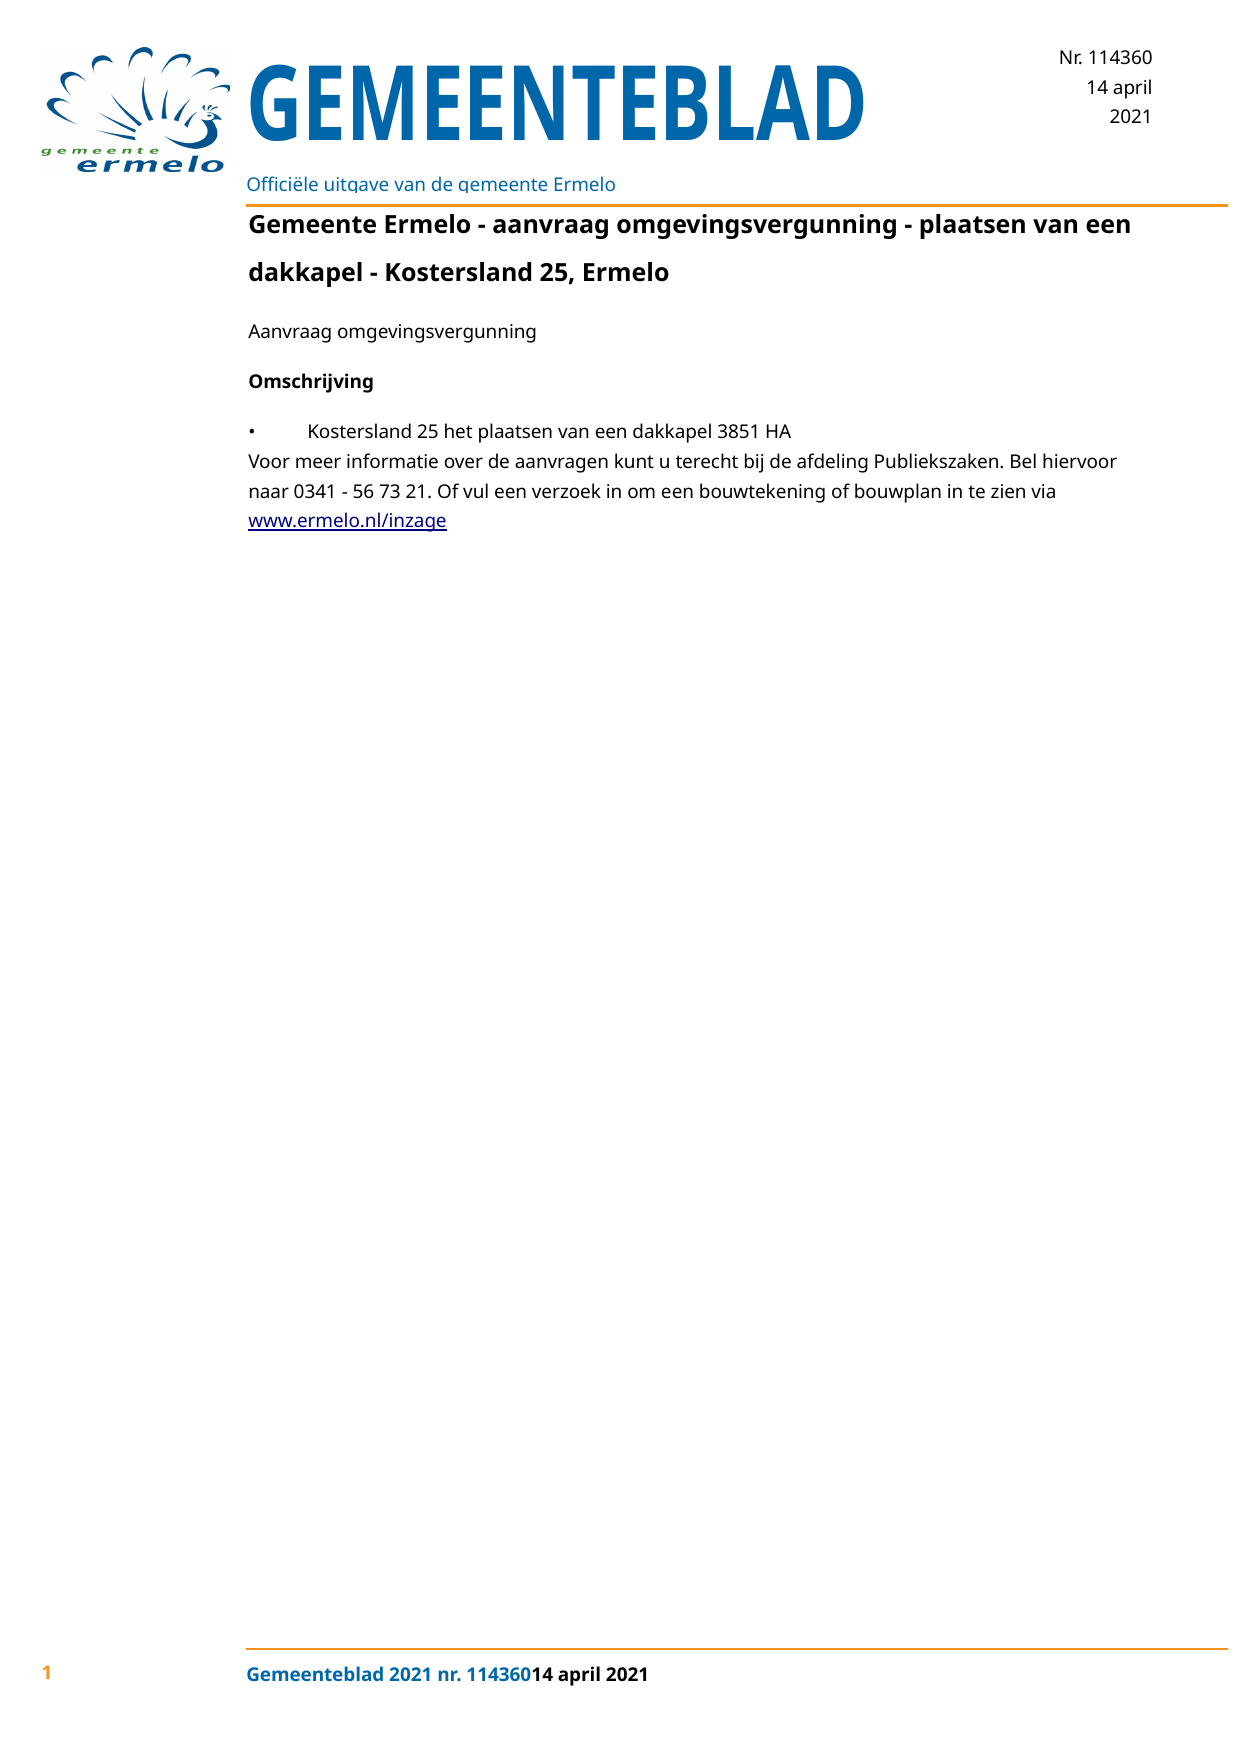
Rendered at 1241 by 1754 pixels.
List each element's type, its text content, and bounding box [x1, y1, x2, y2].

text Aanvraag omgevingsvergunning [248, 318, 1152, 344]
picture [41, 47, 231, 172]
list Kostersland 25 het plaatsen van een dakkapel 3851 HA [248, 419, 1152, 444]
text Gemeente Ermelo - aanvraag omgevingsvergunning - plaatsen van een dakkapel - Kostersland 25, Ermelo [248, 207, 1152, 288]
text Omschrijving [248, 368, 1152, 394]
text Voor meer informatie over de aanvragen kunt u terecht bij de afdeling Publiekszaken. Bel hiervoor naar 0341 - 56 73 21. Of vul een verzoek in om een bouwtekening of bouwplan in te zien via www.ermelo.nl/inzage [248, 448, 1152, 533]
